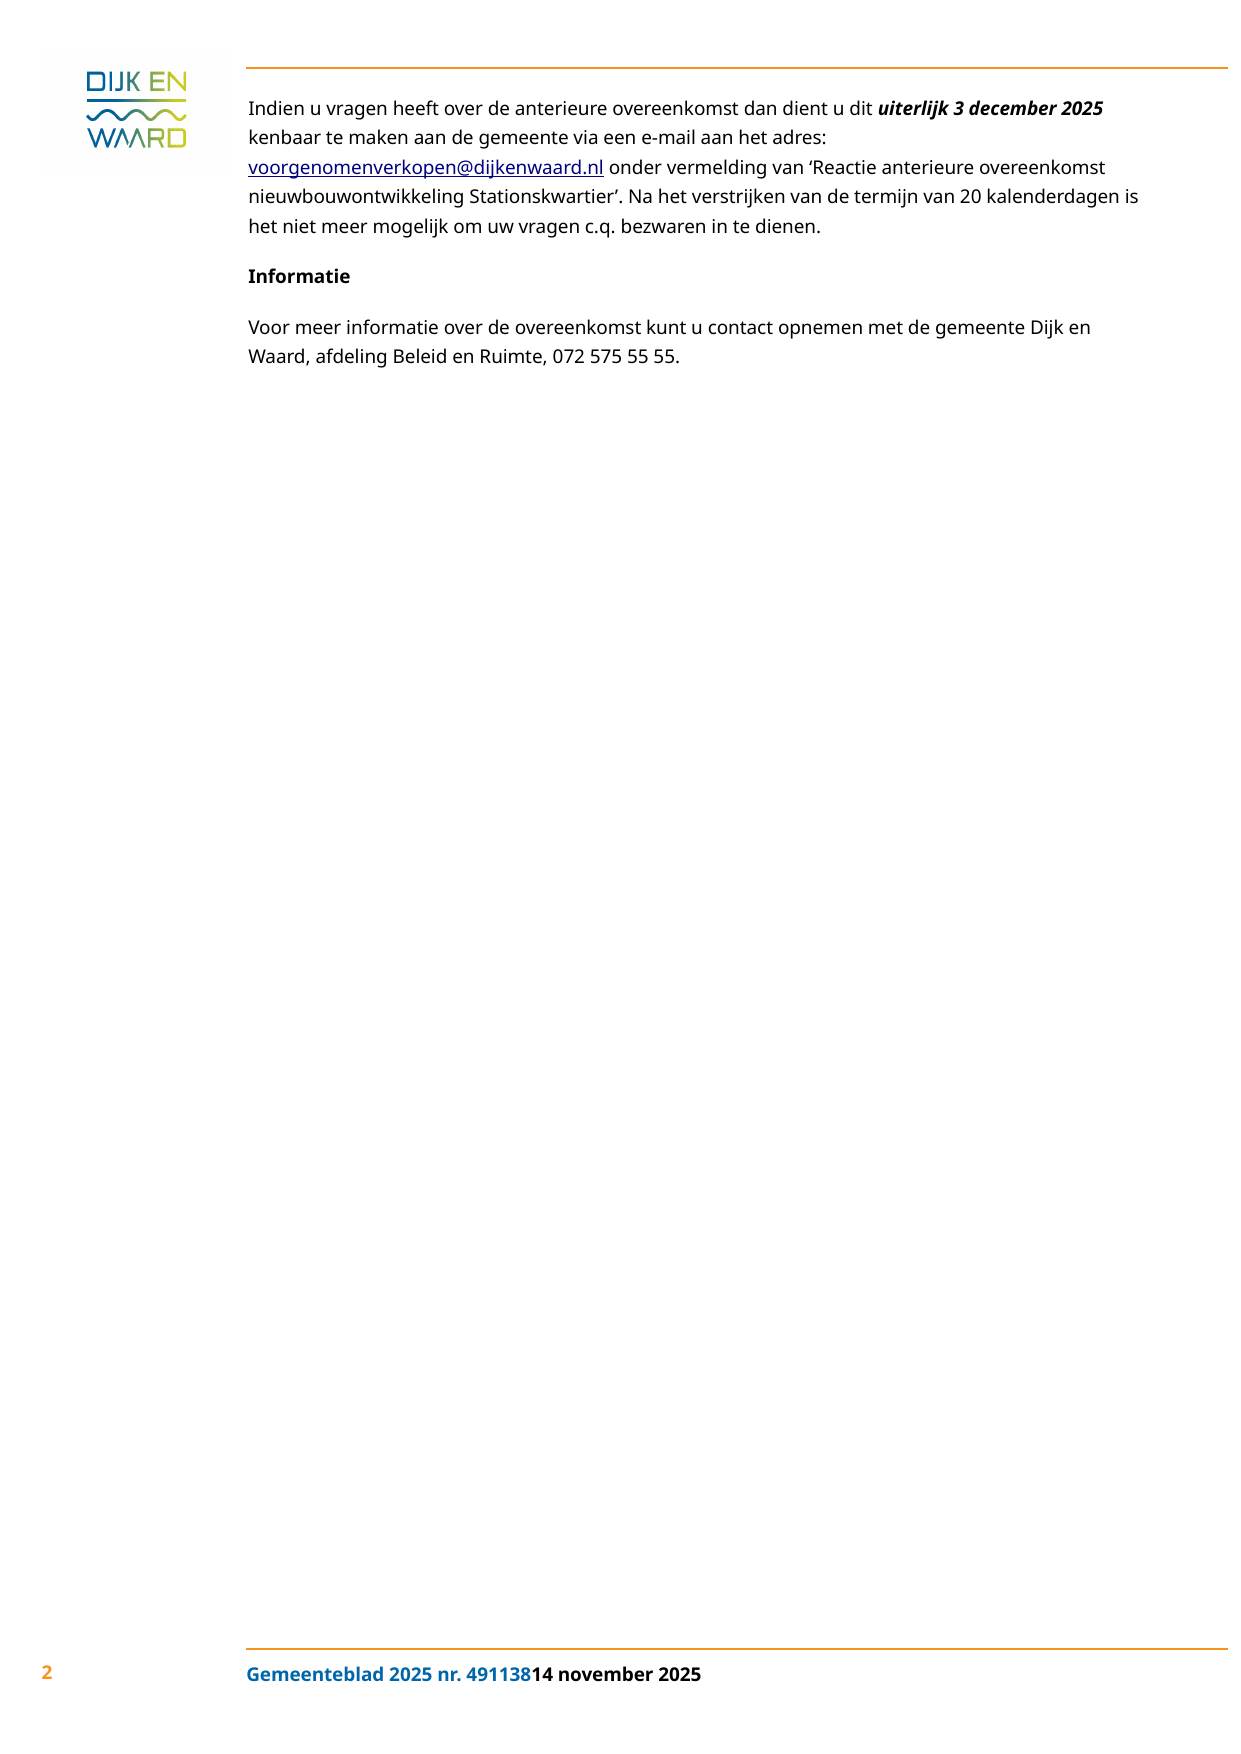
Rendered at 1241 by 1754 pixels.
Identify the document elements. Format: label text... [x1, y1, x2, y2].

picture [41, 47, 231, 172]
text Voor meer informatie over de overeenkomst kunt u contact opnemen met de gemeente Dijk en Waard, afdeling Beleid en Ruimte, 072 575 55 55. [248, 314, 1152, 369]
text Informatie [248, 263, 1152, 289]
text Indien u vragen heeft over de anterieure overeenkomst dan dient u dit uiterlijk 3 december 2025 kenbaar te maken aan de gemeente via een e-mail aan het adres: voorgenomenverkopen@dijkenwaard.nl onder vermelding van ‘Reactie anterieure overeenkomst nieuwbouwontwikkeling Stationskwartier’. Na het verstrijken van de termijn van 20 kalenderdagen is het niet meer mogelijk om uw vragen c.q. bezwaren in te dienen. [248, 95, 1152, 239]
